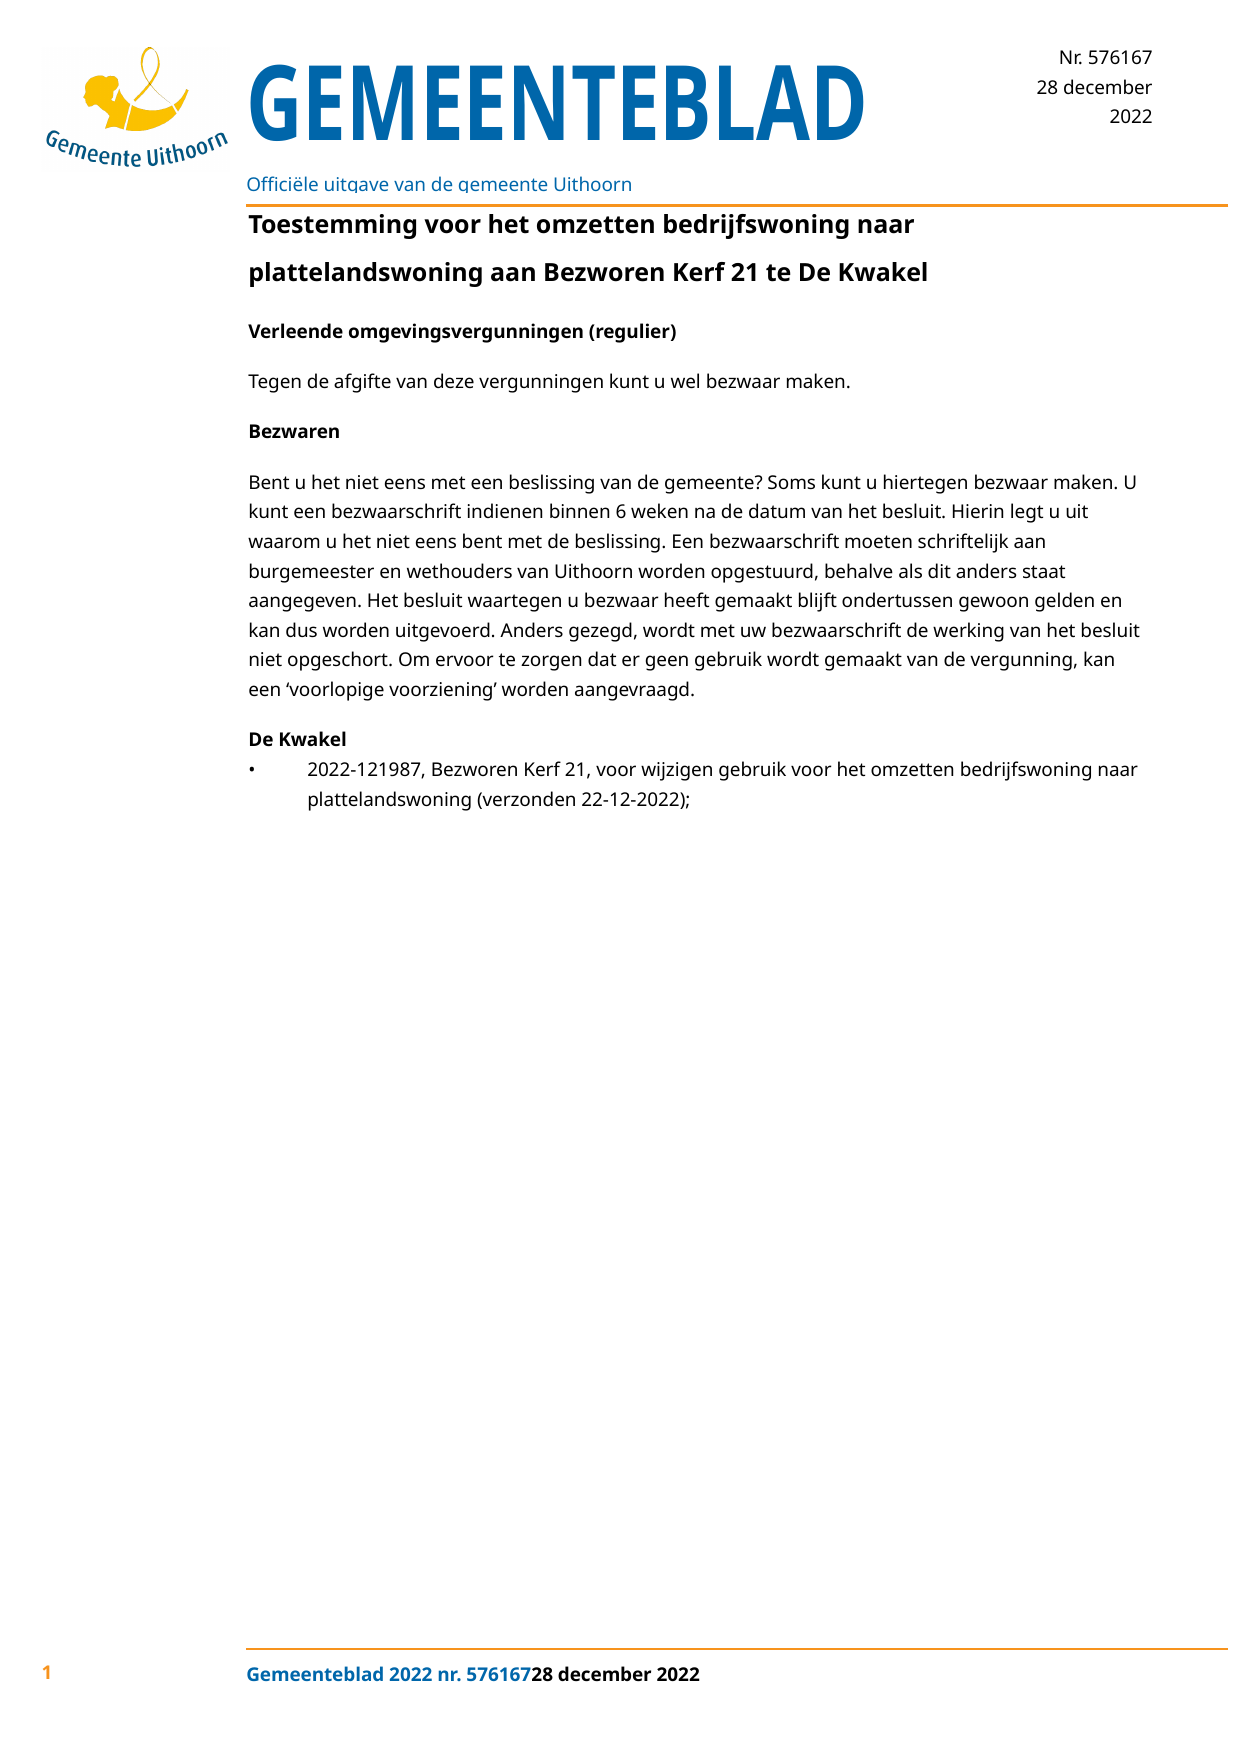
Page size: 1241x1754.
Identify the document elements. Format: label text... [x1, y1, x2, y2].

text Verleende omgevingsvergunningen (regulier) [248, 318, 1152, 344]
text Bezwaren [248, 419, 1152, 444]
text Tegen de afgifte van deze vergunningen kunt u wel bezwaar maken. [248, 368, 1152, 394]
text Bent u het niet eens met een beslissing van de gemeente? Soms kunt u hiertegen bezwaar maken. U kunt een bezwaarschrift indienen binnen 6 weken na de datum van het besluit. Hierin legt u uit waarom u het niet eens bent met de beslissing. Een bezwaarschrift moeten schriftelijk aan burgemeester en wethouders van Uithoorn worden opgestuurd, behalve als dit anders staat aangegeven. Het besluit waartegen u bezwaar heeft gemaakt blijft ondertussen gewoon gelden en kan dus worden uitgevoerd. Anders gezegd, wordt met uw bezwaarschrift de werking van het besluit niet opgeschort. Om ervoor te zorgen dat er geen gebruik wordt gemaakt van de vergunning, kan een ‘voorlopige voorziening’ worden aangevraagd. [248, 469, 1152, 702]
text Toestemming voor het omzetten bedrijfswoning naar plattelandswoning aan Bezworen Kerf 21 te De Kwakel [248, 207, 1152, 288]
list 2022-121987, Bezworen Kerf 21, voor wijzigen gebruik voor het omzetten bedrijfswoning naar plattelandswoning (verzonden 22-12-2022); [248, 756, 1152, 812]
text De Kwakel [248, 727, 1152, 752]
picture [41, 47, 231, 172]
